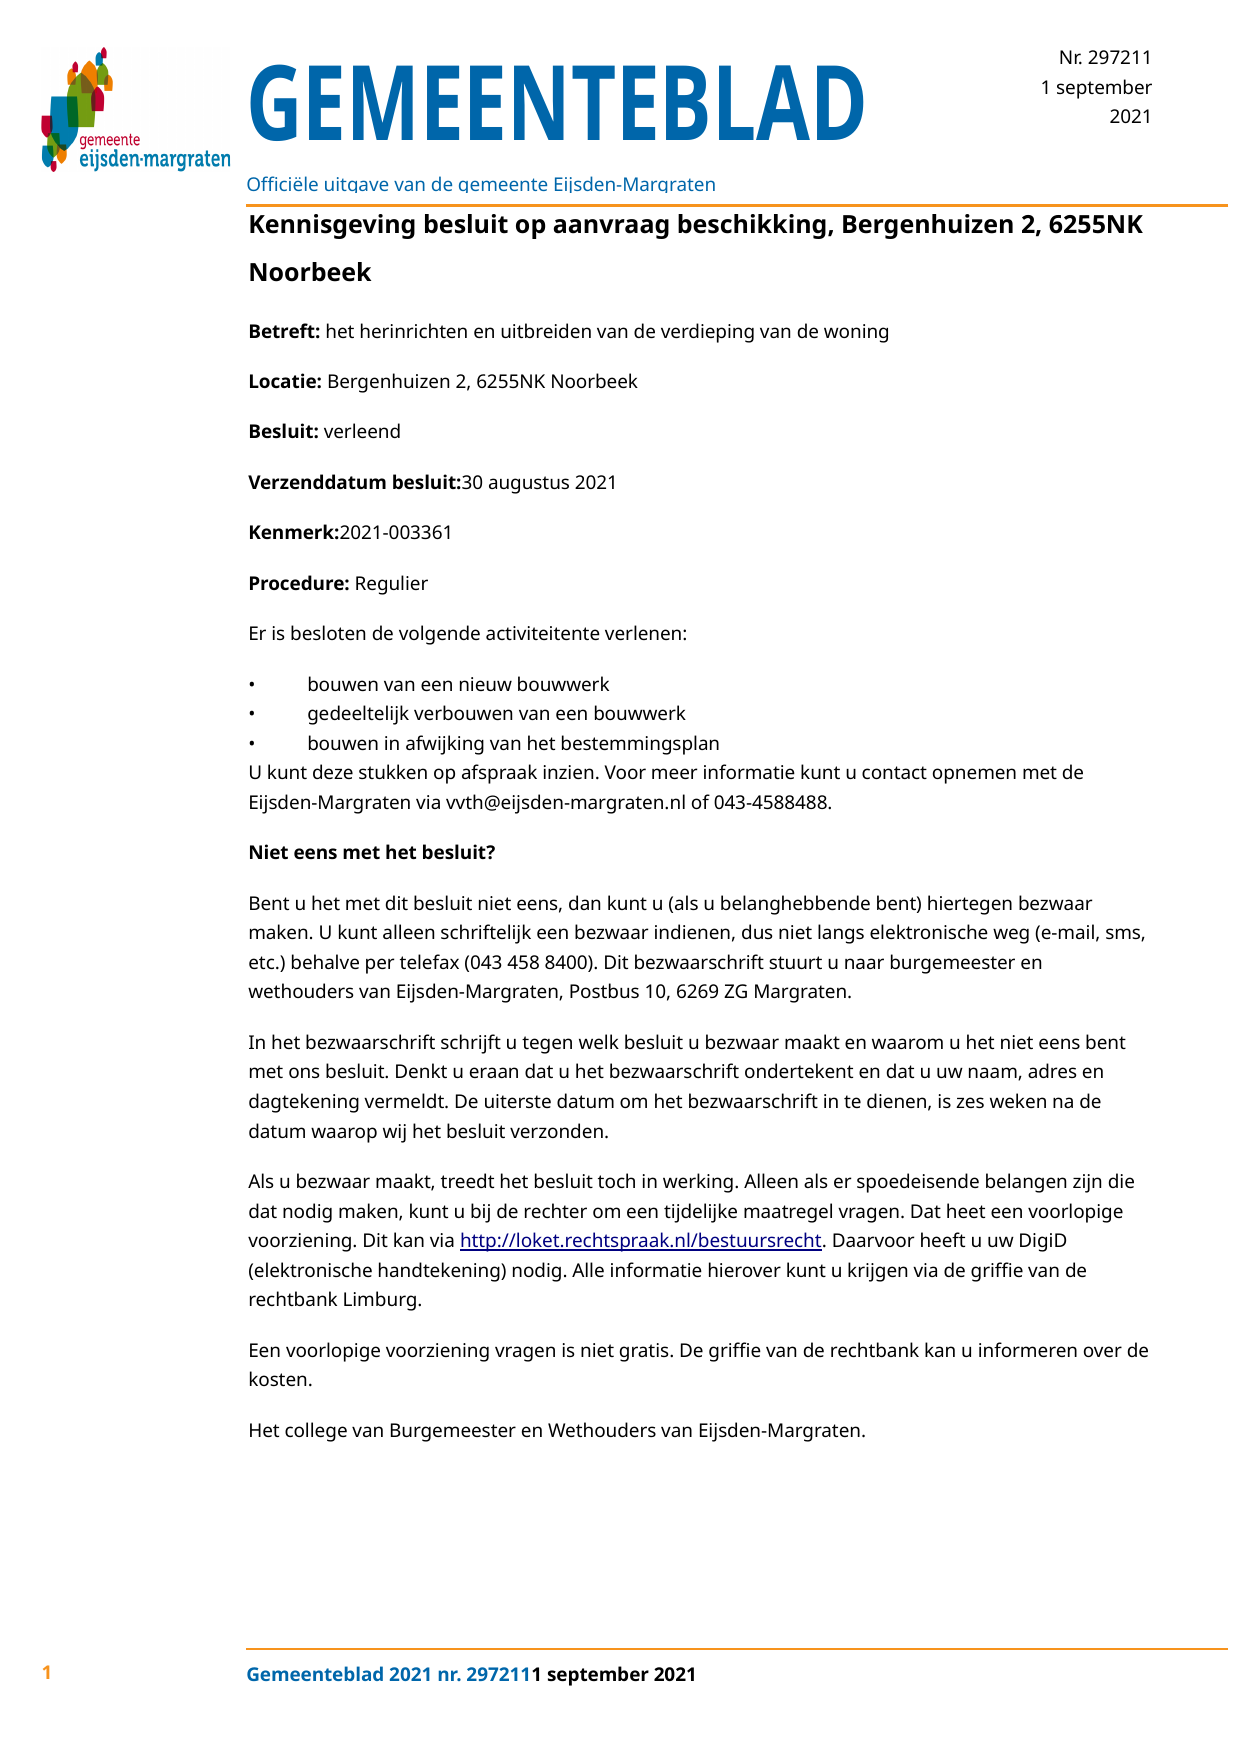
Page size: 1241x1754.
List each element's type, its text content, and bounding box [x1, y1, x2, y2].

text Niet eens met het besluit? [248, 839, 1152, 865]
text Een voorlopige voorziening vragen is niet gratis. De griffie van de rechtbank kan u informeren over de kosten. [248, 1337, 1152, 1392]
text Er is besloten de volgende activiteitente verlenen: [248, 620, 1152, 646]
text In het bezwaarschrift schrijft u tegen welk besluit u bezwaar maakt en waarom u het niet eens bent met ons besluit. Denkt u eraan dat u het bezwaarschrift ondertekent en dat u uw naam, adres en dagtekening vermeldt. De uiterste datum om het bezwaarschrift in te dienen, is zes weken na de datum waarop wij het besluit verzonden. [248, 1029, 1152, 1144]
text Als u bezwaar maakt, treedt het besluit toch in werking. Alleen als er spoedeisende belangen zijn die dat nodig maken, kunt u bij de rechter om een tijdelijke maatregel vragen. Dat heet een voorlopige voorziening. Dit kan via http://loket.rechtspraak.nl/bestuursrecht. Daarvoor heeft u uw DigiD (elektronische handtekening) nodig. Alle informatie hierover kunt u krijgen via de griffie van de rechtbank Limburg. [248, 1168, 1152, 1312]
picture [41, 47, 231, 172]
text Locatie: Bergenhuizen 2, 6255NK Noorbeek [248, 368, 1152, 394]
text Kenmerk:2021-003361 [248, 519, 1152, 545]
text Bent u het met dit besluit niet eens, dan kunt u (als u belanghebbende bent) hiertegen bezwaar maken. U kunt alleen schriftelijk een bezwaar indienen, dus niet langs elektronische weg (e-mail, sms, etc.) behalve per telefax (043 458 8400). Dit bezwaarschrift stuurt u naar burgemeester en wethouders van Eijsden-Margraten, Postbus 10, 6269 ZG Margraten. [248, 890, 1152, 1004]
text Kennisgeving besluit op aanvraag beschikking, Bergenhuizen 2, 6255NK Noorbeek [248, 207, 1152, 288]
text Procedure: Regulier [248, 570, 1152, 596]
list gedeeltelijk verbouwen van een bouwwerk [248, 700, 1152, 726]
list bouwen in afwijking van het bestemmingsplan [248, 730, 1152, 756]
list bouwen van een nieuw bouwwerk [248, 671, 1152, 697]
text U kunt deze stukken op afspraak inzien. Voor meer informatie kunt u contact opnemen met de Eijsden-Margraten via vvth@eijsden-margraten.nl of 043-4588488. [248, 759, 1152, 815]
text Besluit: verleend [248, 419, 1152, 444]
text Het college van Burgemeester en Wethouders van Eijsden-Margraten. [248, 1417, 1152, 1443]
text Verzenddatum besluit:30 augustus 2021 [248, 469, 1152, 495]
text Betreft: het herinrichten en uitbreiden van de verdieping van de woning [248, 318, 1152, 344]
